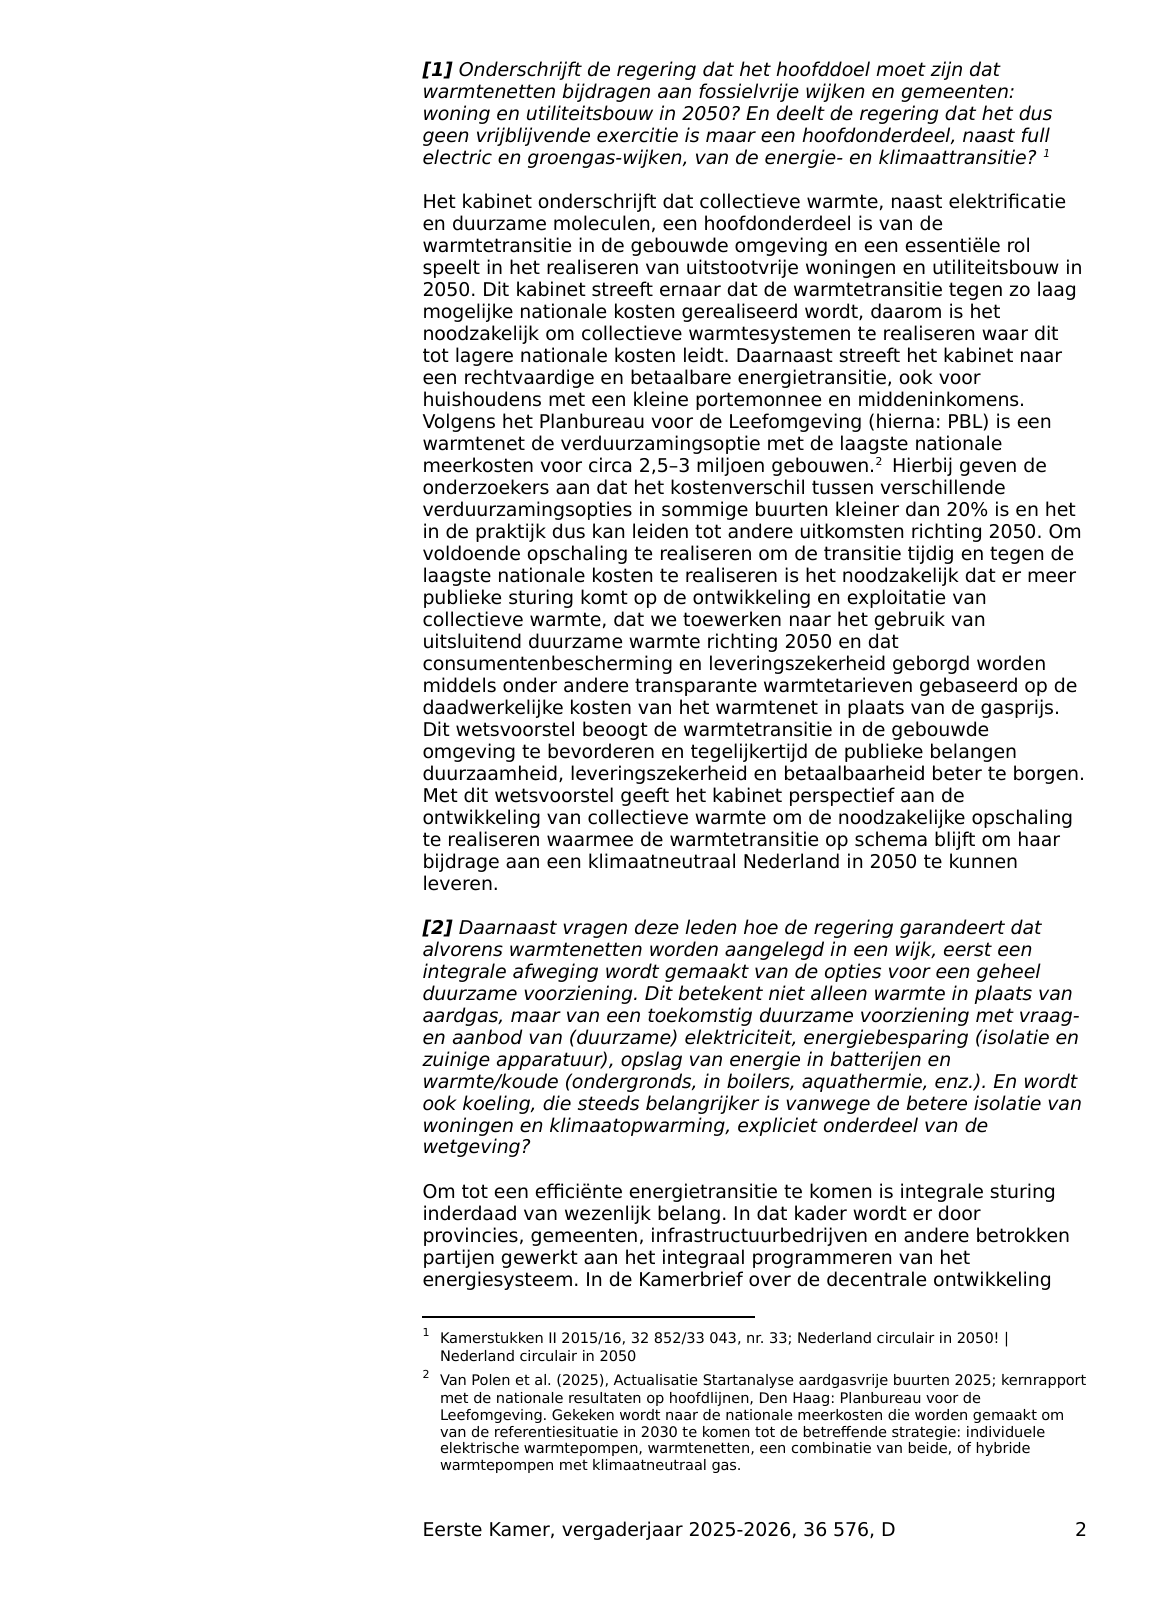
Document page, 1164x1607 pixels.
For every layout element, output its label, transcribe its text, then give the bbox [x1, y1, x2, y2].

subtitle [1] Onderschrijft de regering dat het hoofddoel moet zijn dat warmtenetten bijdragen aan fossielvrije wijken en gemeenten: woning en utiliteitsbouw in 2050? En deelt de regering dat het dus geen vrijblijvende exercitie is maar een hoofdonderdeel, naast full electric en groengas-wijken, van de energie- en klimaattransitie? [422, 59, 1087, 169]
subtitle [2] Daarnaast vragen deze leden hoe de regering garandeert dat alvorens warmtenetten worden aangelegd in een wijk, eerst een integrale afweging wordt gemaakt van de opties voor een geheel duurzame voorziening. Dit betekent niet alleen warmte in plaats van aardgas, maar van een toekomstig duurzame voorziening met vraag- en aanbod van (duurzame) elektriciteit, energiebesparing (isolatie en zuinige apparatuur), opslag van energie in batterijen en warmte/koude (ondergronds, in boilers, aquathermie, enz.). En wordt ook koeling, die steeds belangrijker is vanwege de betere isolatie van woningen en klimaatopwarming, expliciet onderdeel van de wetgeving? [422, 917, 1087, 1158]
text Het kabinet onderschrijft dat collectieve warmte, naast elektrificatie en duurzame moleculen, een hoofdonderdeel is van de warmtetransitie in de gebouwde omgeving en een essentiële rol speelt in het realiseren van uitstootvrije woningen en utiliteitsbouw in 2050. Dit kabinet streeft ernaar dat de warmtetransitie tegen zo laag mogelijke nationale kosten gerealiseerd wordt, daarom is het noodzakelijk om collectieve warmtesystemen te realiseren waar dit tot lagere nationale kosten leidt. Daarnaast streeft het kabinet naar een rechtvaardige en betaalbare energietransitie, ook voor huishoudens met een kleine portemonnee en middeninkomens. Volgens het Planbureau voor de Leefomgeving (hierna: PBL) is een warmtenet de verduurzamingsoptie met de laagste nationale meerkosten voor circa 2,5–3 miljoen gebouwen. Hierbij geven de onderzoekers aan dat het kostenverschil tussen verschillende verduurzamingsopties in sommige buurten kleiner dan 20% is en het in de praktijk dus kan leiden tot andere uitkomsten richting 2050. Om voldoende opschaling te realiseren om de transitie tijdig en tegen de laagste nationale kosten te realiseren is het noodzakelijk dat er meer publieke sturing komt op de ontwikkeling en exploitatie van collectieve warmte, dat we toewerken naar het gebruik van uitsluitend duurzame warmte richting 2050 en dat consumentenbescherming en leveringszekerheid geborgd worden middels onder andere transparante warmtetarieven gebaseerd op de daadwerkelijke kosten van het warmtenet in plaats van de gasprijs. Dit wetsvoorstel beoogt de warmtetransitie in de gebouwde omgeving te bevorderen en tegelijkertijd de publieke belangen duurzaamheid, leveringszekerheid en betaalbaarheid beter te borgen. Met dit wetsvoorstel geeft het kabinet perspectief aan de ontwikkeling van collectieve warmte om de noodzakelijke opschaling te realiseren waarmee de warmtetransitie op schema blijft om haar bijdrage aan een klimaatneutraal Nederland in 2050 te kunnen leveren. [422, 191, 1087, 894]
text Van Polen et al. (2025), Actualisatie Startanalyse aardgasvrije buurten 2025; kernrapport met de nationale resultaten op hoofdlijnen, Den Haag: Planbureau voor de Leefomgeving. Gekeken wordt naar de nationale meerkosten die worden gemaakt om van de referentiesituatie in 2030 te komen tot de betreffende strategie: individuele elektrische warmtepompen, warmtenetten, een combinatie van beide, of hybride warmtepompen met klimaatneutraal gas. [422, 1368, 1087, 1474]
text Kamerstukken II 2015/16, 32 852/33 043, nr. 33; Nederland circulair in 2050! | Nederland circulair in 2050 [422, 1326, 1087, 1365]
text Om tot een efficiënte energietransitie te komen is integrale sturing inderdaad van wezenlijk belang. In dat kader wordt er door provincies, gemeenten, infrastructuurbedrijven en andere betrokken partijen gewerkt aan het integraal programmeren van het energiesysteem. In de Kamerbrief over de decentrale ontwikkeling [422, 1181, 1087, 1291]
